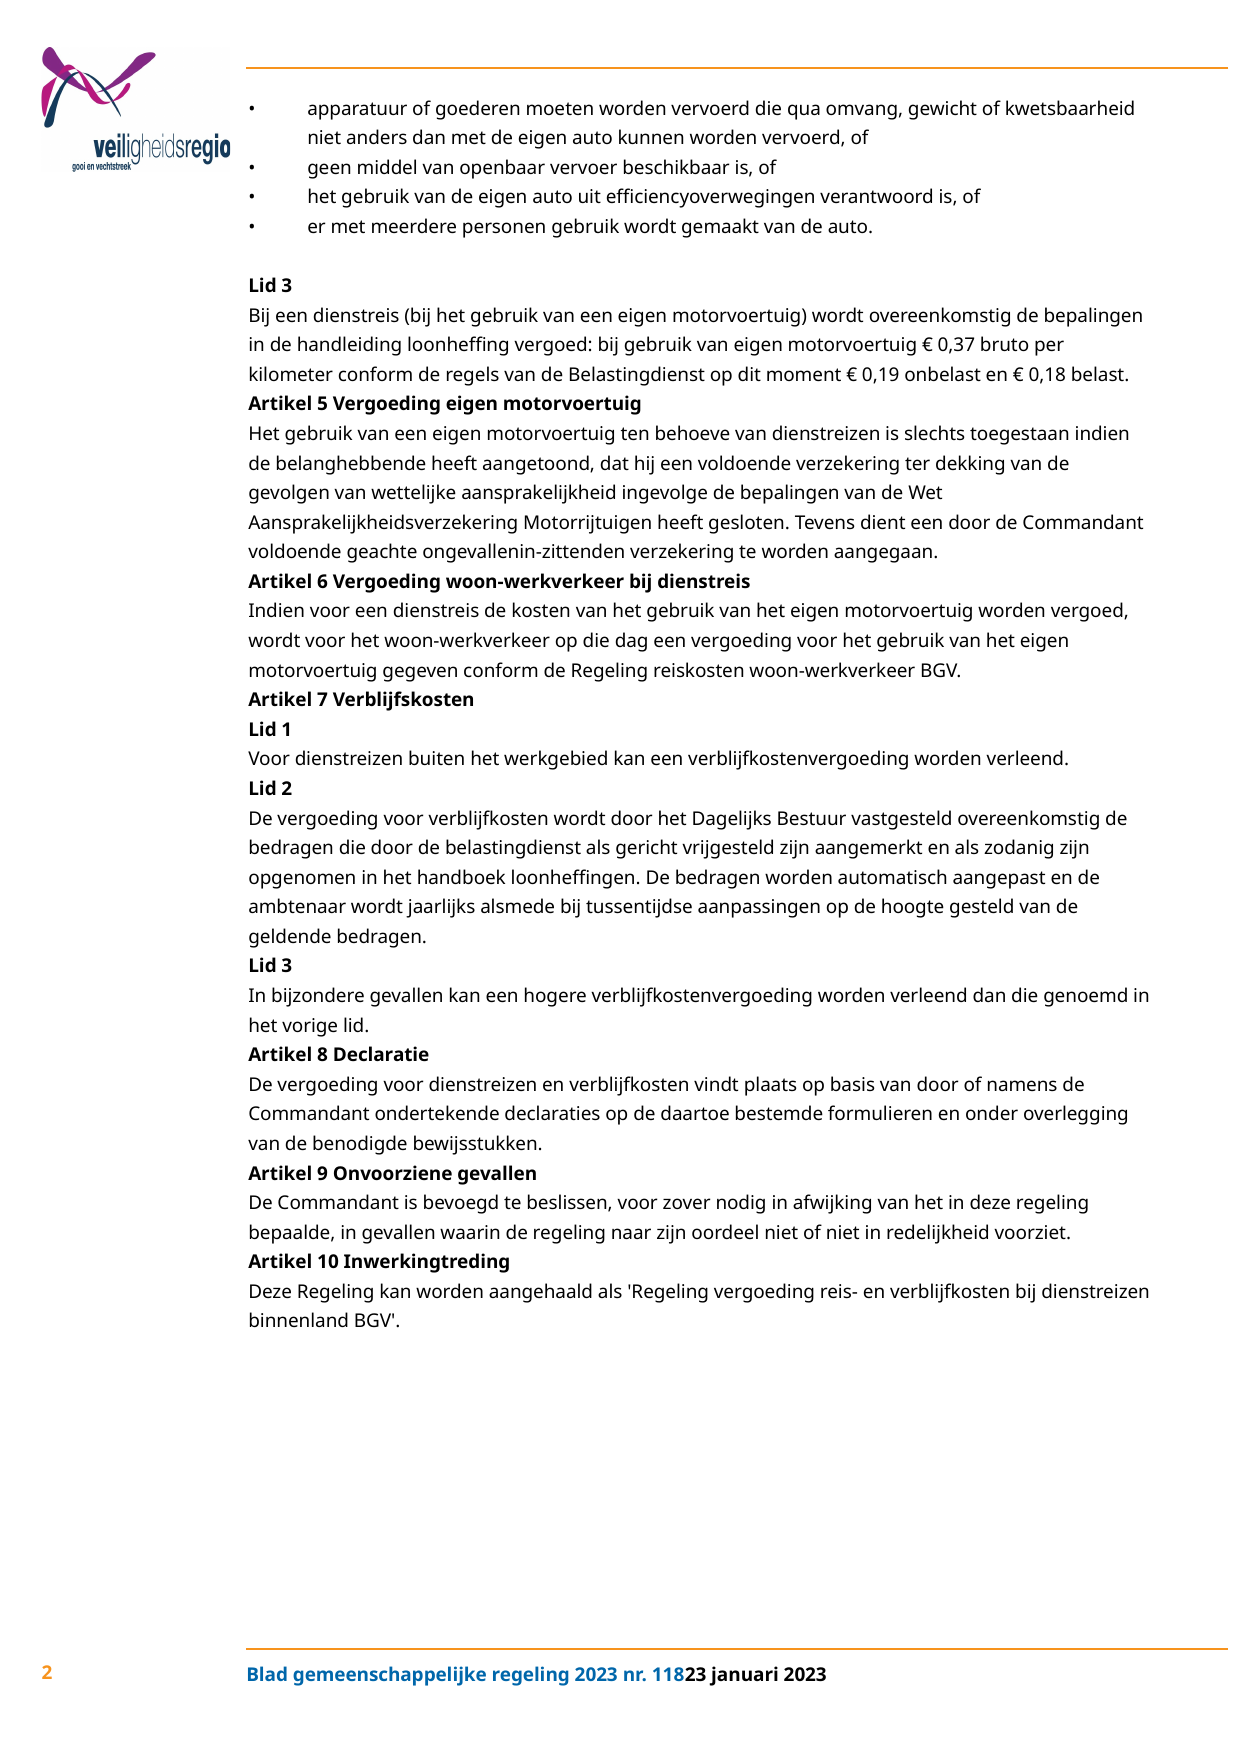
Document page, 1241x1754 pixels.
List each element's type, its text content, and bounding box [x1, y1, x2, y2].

text Artikel 7 Verblijfskosten [248, 686, 1152, 712]
text Lid 1 [248, 716, 1152, 742]
text Indien voor een dienstreis de kosten van het gebruik van het eigen motorvoertuig worden vergoed, wordt voor het woon-werkverkeer op die dag een vergoeding voor het gebruik van het eigen motorvoertuig gegeven conform de Regeling reiskosten woon-werkverkeer BGV. [248, 598, 1152, 683]
text Voor dienstreizen buiten het werkgebied kan een verblijfkostenvergoeding worden verleend. [248, 746, 1152, 771]
text Lid 3 [248, 272, 1152, 298]
text Artikel 9 Onvoorziene gevallen [248, 1160, 1152, 1186]
text Lid 2 [248, 775, 1152, 801]
text De vergoeding voor verblijfkosten wordt door het Dagelijks Bestuur vastgesteld overeenkomstig de bedragen die door de belastingdienst als gericht vrijgesteld zijn aangemerkt en als zodanig zijn opgenomen in het handboek loonheffingen. De bedragen worden automatisch aangepast en de ambtenaar wordt jaarlijks alsmede bij tussentijdse aanpassingen op de hoogte gesteld van de geldende bedragen. [248, 805, 1152, 949]
list apparatuur of goederen moeten worden vervoerd die qua omvang, gewicht of kwetsbaarheid niet anders dan met de eigen auto kunnen worden vervoerd, of [248, 95, 1152, 150]
text Lid 3 [248, 953, 1152, 978]
text Het gebruik van een eigen motorvoertuig ten behoeve van dienstreizen is slechts toegestaan indien de belanghebbende heeft aangetoond, dat hij een voldoende verzekering ter dekking van de gevolgen van wettelijke aansprakelijkheid ingevolge de bepalingen van de Wet Aansprakelijkheidsverzekering Motorrijtuigen heeft gesloten. Tevens dient een door de Commandant voldoende geachte ongevallenin-zittenden verzekering te worden aangegaan. [248, 420, 1152, 564]
list het gebruik van de eigen auto uit efficiencyoverwegingen verantwoord is, of [248, 183, 1152, 209]
text Artikel 10 Inwerkingtreding [248, 1248, 1152, 1274]
list geen middel van openbaar vervoer beschikbaar is, of [248, 154, 1152, 180]
text De Commandant is bevoegd te beslissen, voor zover nodig in afwijking van het in deze regeling bepaalde, in gevallen waarin de regeling naar zijn oordeel niet of niet in redelijkheid voorziet. [248, 1189, 1152, 1245]
picture [41, 47, 231, 172]
text De vergoeding voor dienstreizen en verblijfkosten vindt plaats op basis van door of namens de Commandant ondertekende declaraties op de daartoe bestemde formulieren en onder overlegging van de benodigde bewijsstukken. [248, 1071, 1152, 1156]
text Artikel 8 Declaratie [248, 1041, 1152, 1067]
text In bijzondere gevallen kan een hogere verblijfkostenvergoeding worden verleend dan die genoemd in het vorige lid. [248, 982, 1152, 1038]
list er met meerdere personen gebruik wordt gemaakt van de auto. [248, 213, 1152, 239]
text Artikel 6 Vergoeding woon-werkverkeer bij dienstreis [248, 568, 1152, 594]
text Artikel 5 Vergoeding eigen motorvoertuig [248, 391, 1152, 416]
text Deze Regeling kan worden aangehaald als 'Regeling vergoeding reis- en verblijfkosten bij dienstreizen binnenland BGV'. [248, 1278, 1152, 1333]
text Bij een dienstreis (bij het gebruik van een eigen motorvoertuig) wordt overeenkomstig de bepalingen in de handleiding loonheffing vergoed: bij gebruik van eigen motorvoertuig € 0,37 bruto per kilometer conform de regels van de Belastingdienst op dit moment € 0,19 onbelast en € 0,18 belast. [248, 302, 1152, 387]
